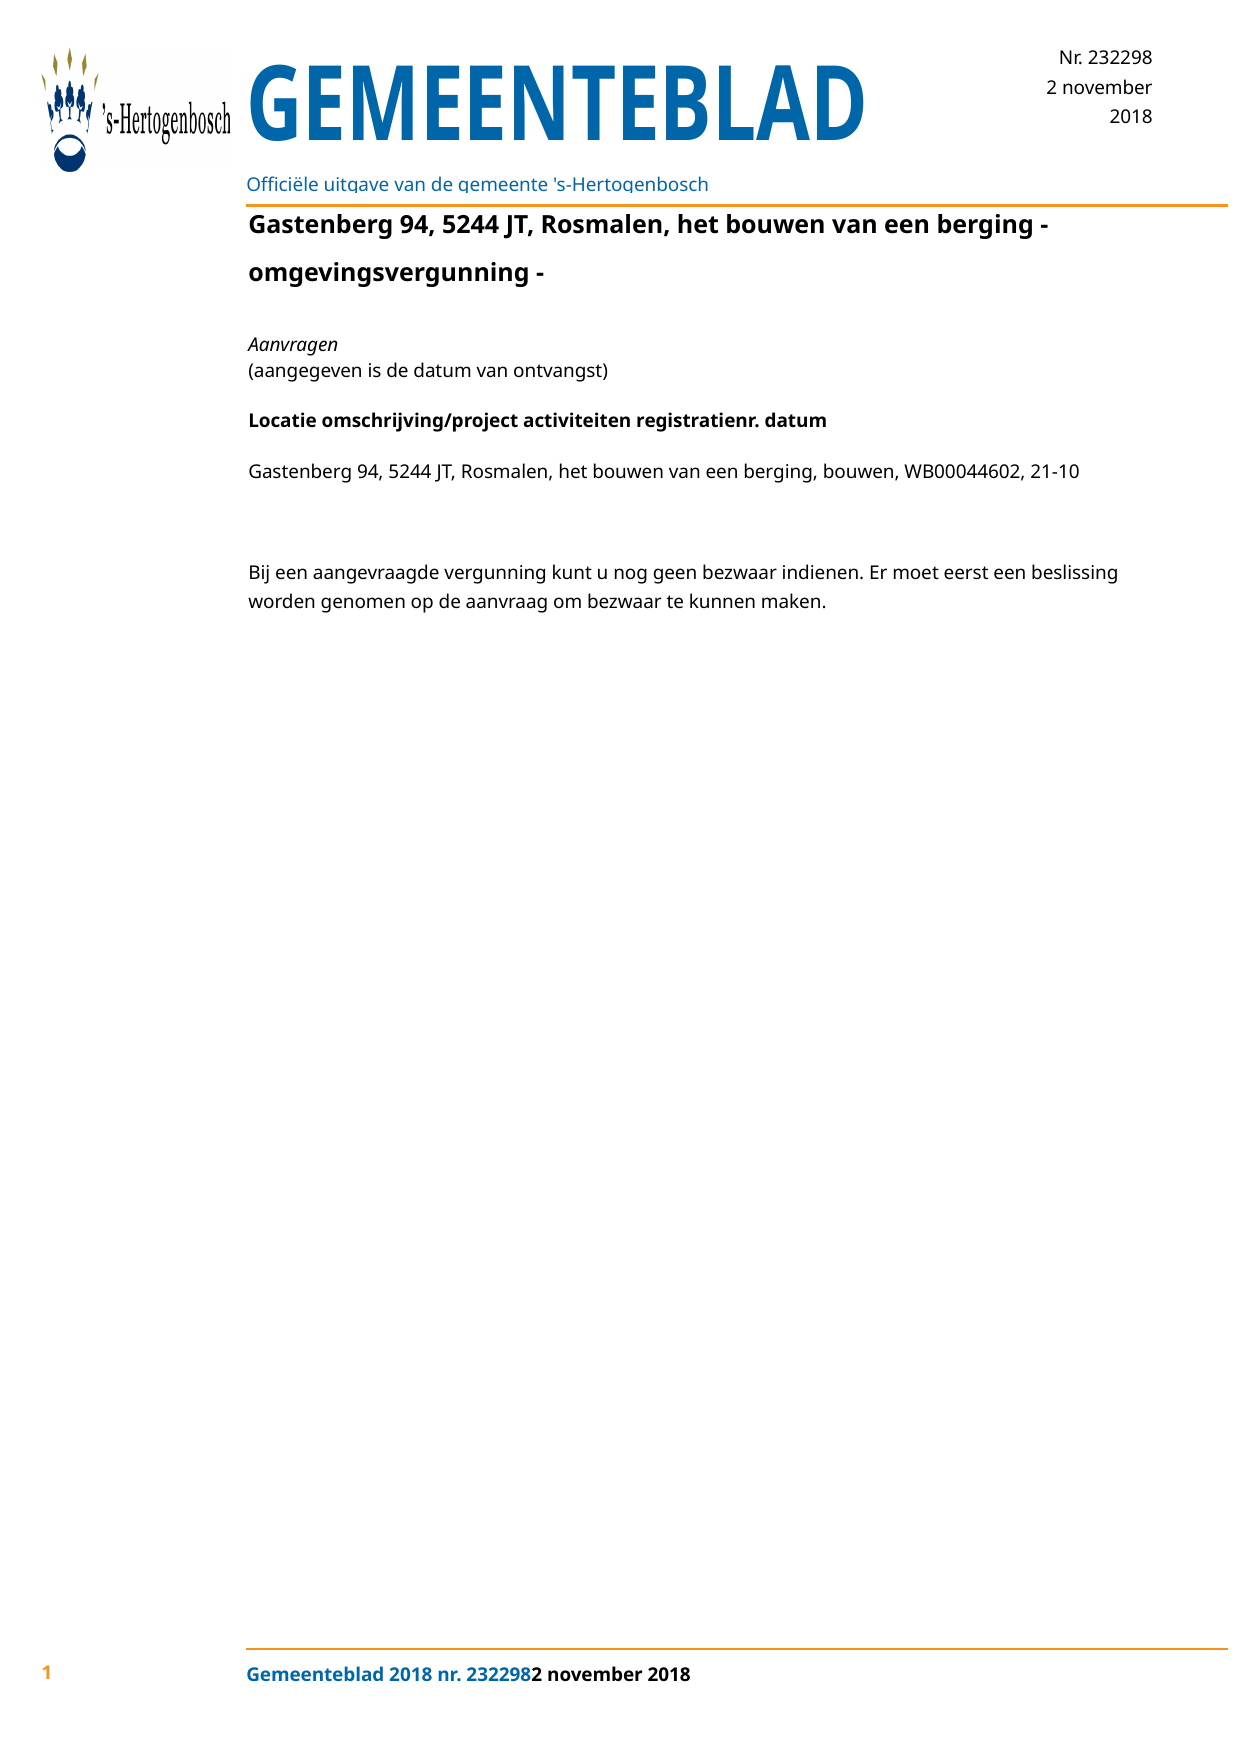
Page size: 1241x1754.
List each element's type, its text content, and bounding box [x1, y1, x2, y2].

picture [41, 47, 231, 172]
text Bij een aangevraagde vergunning kunt u nog geen bezwaar indienen. Er moet eerst een beslissing worden genomen op de aanvraag om bezwaar te kunnen maken. [248, 559, 1152, 614]
text Aanvragen [248, 331, 1152, 357]
text Gastenberg 94, 5244 JT, Rosmalen, het bouwen van een berging - omgevingsvergunning - [248, 207, 1152, 288]
text Locatie omschrijving/project activiteiten registratienr. datum [248, 408, 1152, 433]
text (aangegeven is de datum van ontvangst) [248, 357, 1152, 383]
text Gastenberg 94, 5244 JT, Rosmalen, het bouwen van een berging, bouwen, WB00044602, 21-10 [248, 458, 1152, 484]
